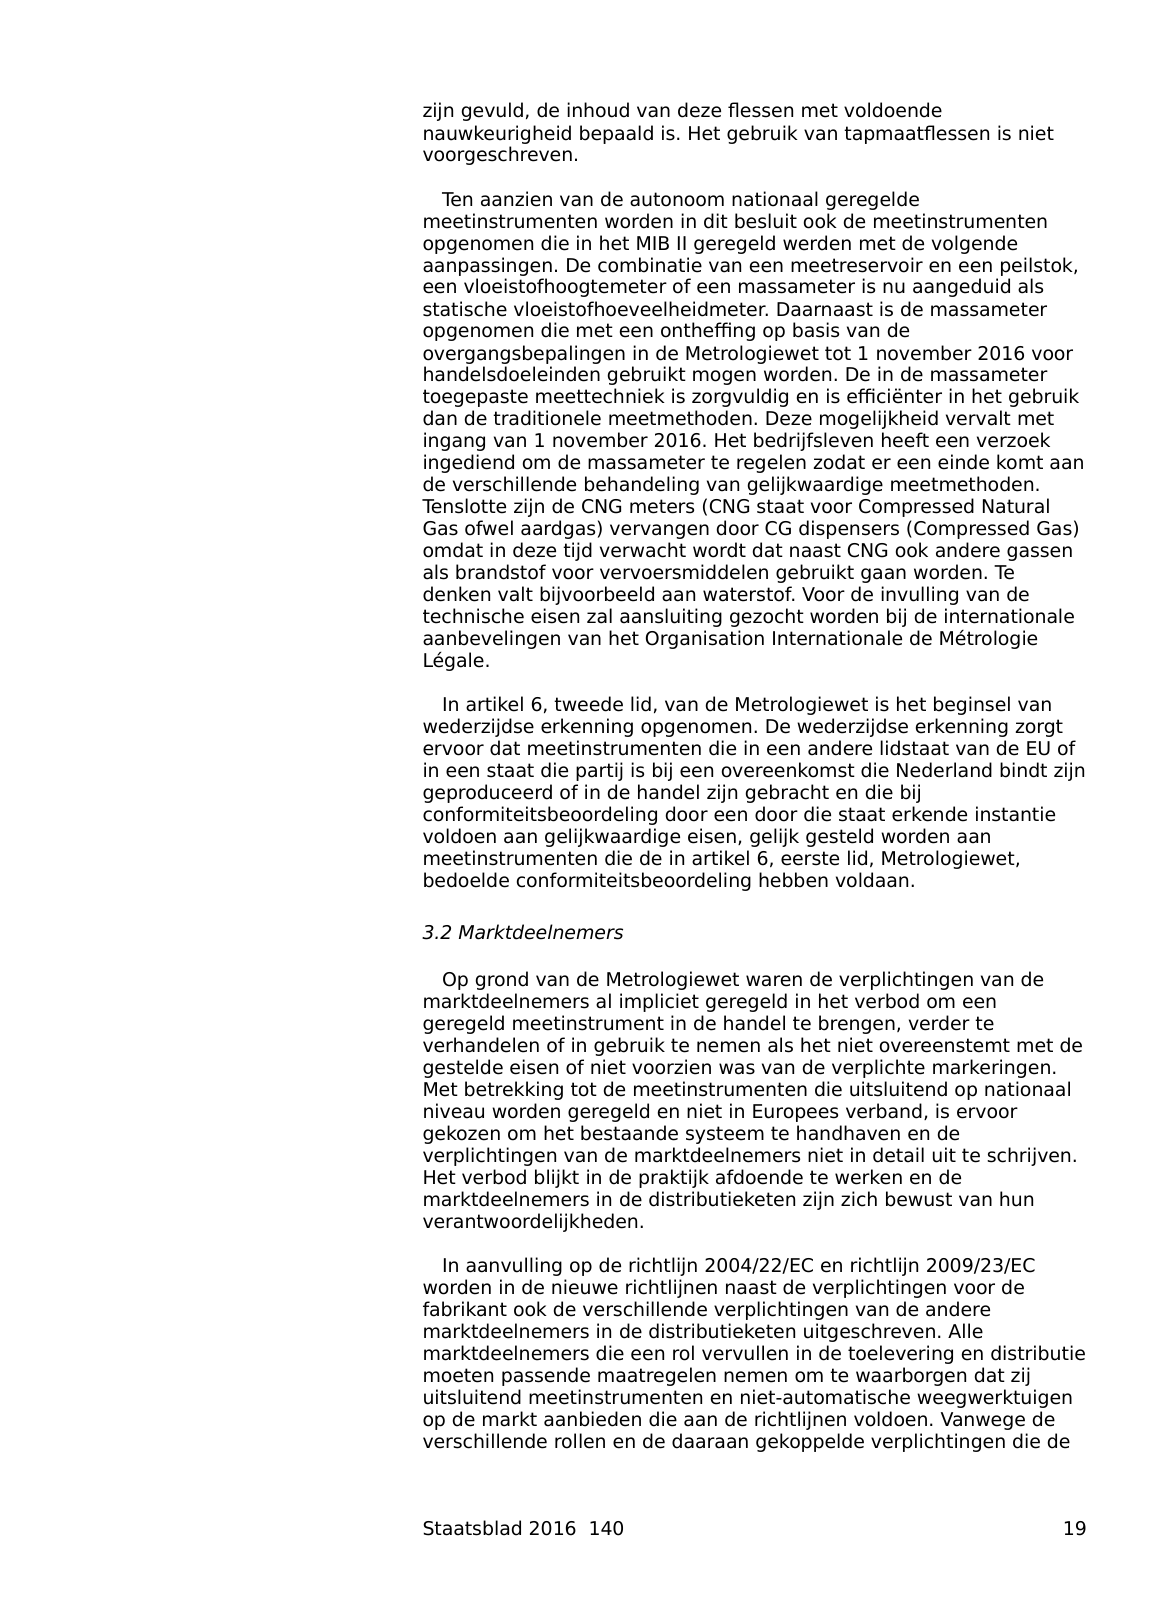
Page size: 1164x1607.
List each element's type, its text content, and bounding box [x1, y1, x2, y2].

text Op grond van de Metrologiewet waren de verplichtingen van de marktdeelnemers al impliciet geregeld in het verbod om een geregeld meetinstrument in de handel te brengen, verder te verhandelen of in gebruik te nemen als het niet overeenstemt met de gestelde eisen of niet voorzien was van de verplichte markeringen. Met betrekking tot de meetinstrumenten die uitsluitend op nationaal niveau worden geregeld en niet in Europees verband, is ervoor gekozen om het bestaande systeem te handhaven en de verplichtingen van de marktdeelnemers niet in detail uit te schrijven. Het verbod blijkt in de praktijk afdoende te werken en de marktdeelnemers in de distributieketen zijn zich bewust van hun verantwoordelijkheden. [422, 969, 1087, 1233]
text In artikel 6, tweede lid, van de Metrologiewet is het beginsel van wederzijdse erkenning opgenomen. De wederzijdse erkenning zorgt ervoor dat meetinstrumenten die in een andere lidstaat van de EU of in een staat die partij is bij een overeenkomst die Nederland bindt zijn geproduceerd of in de handel zijn gebracht en die bij conformiteitsbeoordeling door een door die staat erkende instantie voldoen aan gelijkwaardige eisen, gelijk gesteld worden aan meetinstrumenten die de in artikel 6, eerste lid, Metrologiewet, bedoelde conformiteitsbeoordeling hebben voldaan. [422, 694, 1087, 892]
text In aanvulling op de richtlijn 2004/22/EC en richtlijn 2009/23/EC worden in de nieuwe richtlijnen naast de verplichtingen voor de fabrikant ook de verschillende verplichtingen van de andere marktdeelnemers in de distributieketen uitgeschreven. Alle marktdeelnemers die een rol vervullen in de toelevering en distributie moeten passende maatregelen nemen om te waarborgen dat zij uitsluitend meetinstrumenten en niet-automatische weegwerktuigen op de markt aanbieden die aan de richtlijnen voldoen. Vanwege de verschillende rollen en de daaraan gekoppelde verplichtingen die de [422, 1255, 1087, 1453]
text Ten aanzien van de autonoom nationaal geregelde meetinstrumenten worden in dit besluit ook de meetinstrumenten opgenomen die in het MIB II geregeld werden met de volgende aanpassingen. De combinatie van een meetreservoir en een peilstok, een vloeistofhoogtemeter of een massameter is nu aangeduid als statische vloeistofhoeveelheidmeter. Daarnaast is de massameter opgenomen die met een ontheffing op basis van de overgangsbepalingen in de Metrologiewet tot 1 november 2016 voor handelsdoeleinden gebruikt mogen worden. De in de massameter toegepaste meettechniek is zorgvuldig en is efficiënter in het gebruik dan de traditionele meetmethoden. Deze mogelijkheid vervalt met ingang van 1 november 2016. Het bedrijfsleven heeft een verzoek ingediend om de massameter te regelen zodat er een einde komt aan de verschillende behandeling van gelijkwaardige meetmethoden. Tenslotte zijn de CNG meters (CNG staat voor Compressed Natural Gas ofwel aardgas) vervangen door CG dispensers (Compressed Gas) omdat in deze tijd verwacht wordt dat naast CNG ook andere gassen als brandstof voor vervoersmiddelen gebruikt gaan worden. Te denken valt bijvoorbeeld aan waterstof. Voor de invulling van de technische eisen zal aansluiting gezocht worden bij de internationale aanbevelingen van het Organisation Internationale de Métrologie Légale. [422, 188, 1087, 672]
subtitle 3.2 Marktdeelnemers [422, 922, 1087, 944]
text zijn gevuld, de inhoud van deze flessen met voldoende nauwkeurigheid bepaald is. Het gebruik van tapmaatflessen is niet voorgeschreven. [422, 100, 1087, 166]
